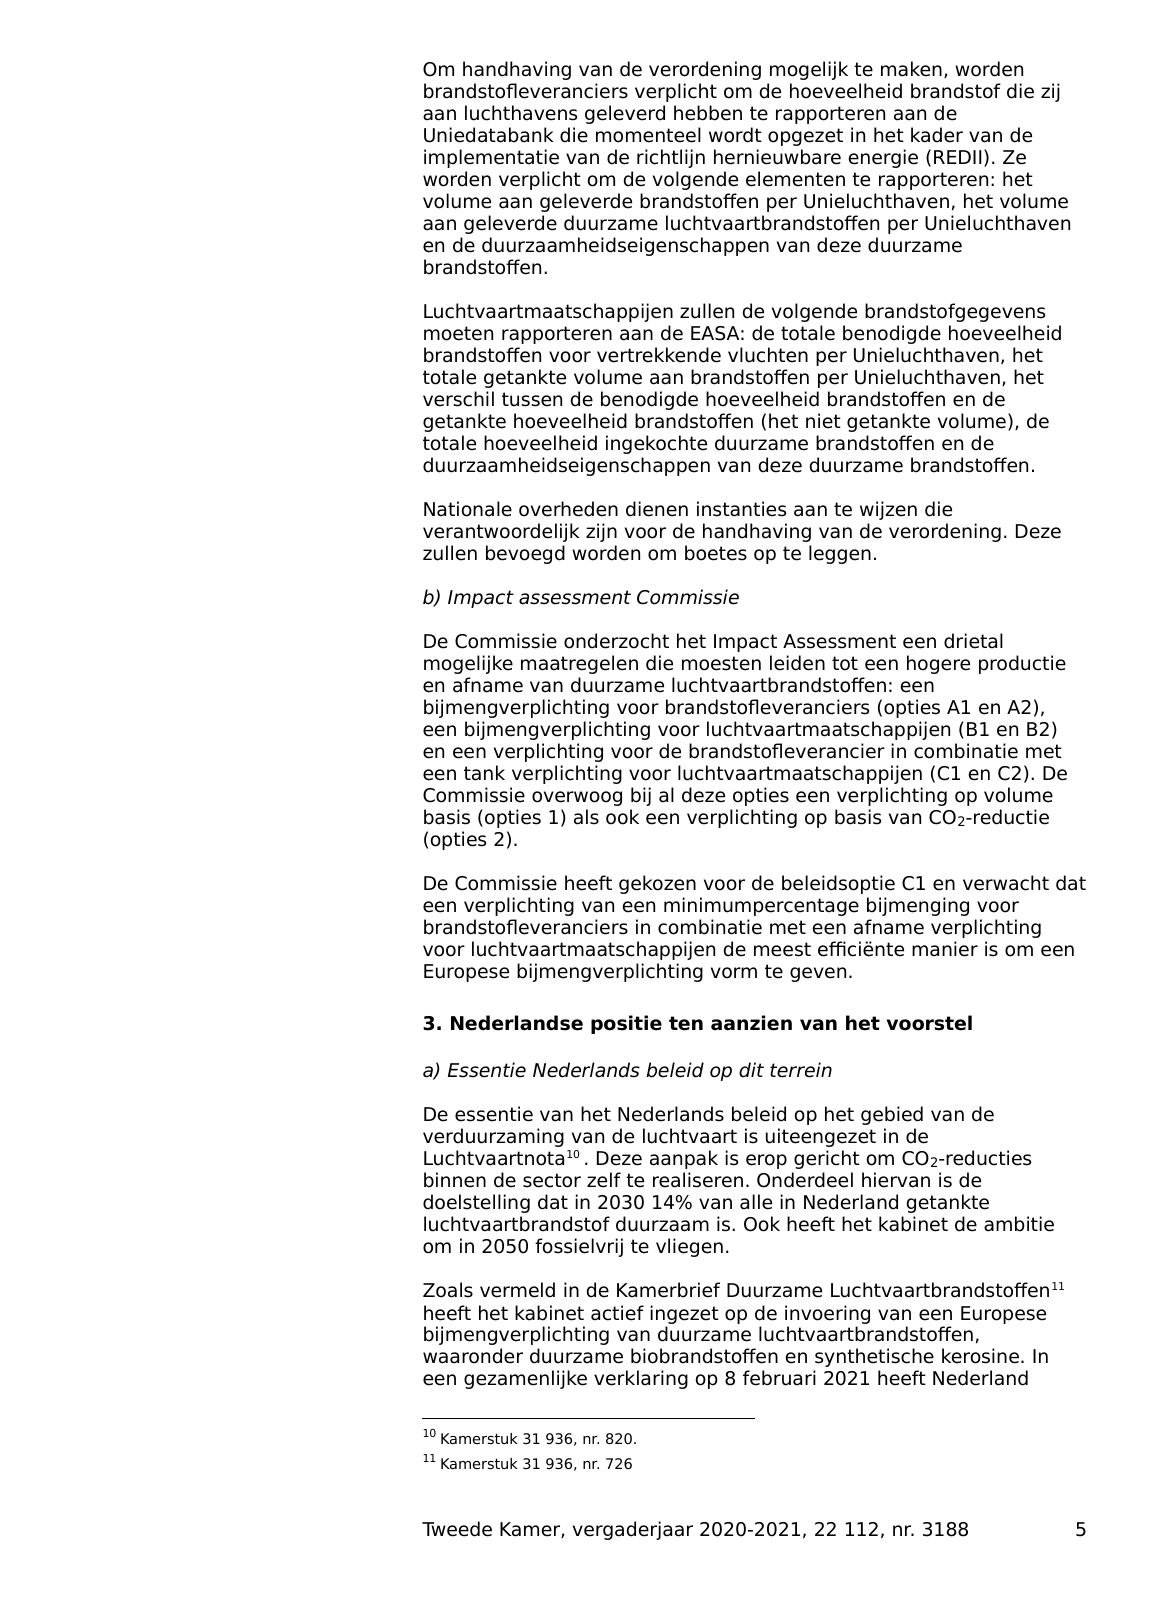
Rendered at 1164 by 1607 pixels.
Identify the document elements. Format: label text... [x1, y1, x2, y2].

text Kamerstuk 31 936, nr. 820. [422, 1427, 1087, 1449]
text De Commissie onderzocht het Impact Assessment een drietal mogelijke maatregelen die moesten leiden tot een hogere productie en afname van duurzame luchtvaartbrandstoffen: een bijmengverplichting voor brandstofleveranciers (opties A1 en A2), een bijmengverplichting voor luchtvaartmaatschappijen (B1 en B2) en een verplichting voor de brandstofleverancier in combinatie met een tank verplichting voor luchtvaartmaatschappijen (C1 en C2). De Commissie overwoog bij al deze opties een verplichting op volume basis (opties 1) als ook een verplichting op basis van CO2-reductie (opties 2). [422, 631, 1087, 851]
text Luchtvaartmaatschappijen zullen de volgende brandstofgegevens moeten rapporteren aan de EASA: de totale benodigde hoeveelheid brandstoffen voor vertrekkende vluchten per Unieluchthaven, het totale getankte volume aan brandstoffen per Unieluchthaven, het verschil tussen de benodigde hoeveelheid brandstoffen en de getankte hoeveelheid brandstoffen (het niet getankte volume), de totale hoeveelheid ingekochte duurzame brandstoffen en de duurzaamheidseigenschappen van deze duurzame brandstoffen. [422, 301, 1087, 477]
text Zoals vermeld in de Kamerbrief Duurzame Luchtvaartbrandstoffen heeft het kabinet actief ingezet op de invoering van een Europese bijmengverplichting van duurzame luchtvaartbrandstoffen, waaronder duurzame biobrandstoffen en synthetische kerosine. In een gezamenlijke verklaring op 8 februari 2021 heeft Nederland [422, 1280, 1087, 1390]
text Om handhaving van de verordening mogelijk te maken, worden brandstofleveranciers verplicht om de hoeveelheid brandstof die zij aan luchthavens geleverd hebben te rapporteren aan de Uniedatabank die momenteel wordt opgezet in het kader van de implementatie van de richtlijn hernieuwbare energie (REDII). Ze worden verplicht om de volgende elementen te rapporteren: het volume aan geleverde brandstoffen per Unieluchthaven, het volume aan geleverde duurzame luchtvaartbrandstoffen per Unieluchthaven en de duurzaamheidseigenschappen van deze duurzame brandstoffen. [422, 59, 1087, 279]
subtitle b) Impact assessment Commissie [422, 587, 1087, 609]
text De essentie van het Nederlands beleid op het gebied van de verduurzaming van de luchtvaart is uiteengezet in de Luchtvaartnota. Deze aanpak is erop gericht om CO2-reducties binnen de sector zelf te realiseren. Onderdeel hiervan is de doelstelling dat in 2030 14% van alle in Nederland getankte luchtvaartbrandstof duurzaam is. Ook heeft het kabinet de ambitie om in 2050 fossielvrij te vliegen. [422, 1104, 1087, 1258]
subtitle a) Essentie Nederlands beleid op dit terrein [422, 1060, 1087, 1082]
text Kamerstuk 31 936, nr. 726 [422, 1452, 1087, 1474]
text De Commissie heeft gekozen voor de beleidsoptie C1 en verwacht dat een verplichting van een minimumpercentage bijmenging voor brandstofleveranciers in combinatie met een afname verplichting voor luchtvaartmaatschappijen de meest efficiënte manier is om een Europese bijmengverplichting vorm te geven. [422, 873, 1087, 983]
text Nationale overheden dienen instanties aan te wijzen die verantwoordelijk zijn voor de handhaving van de verordening. Deze zullen bevoegd worden om boetes op te leggen. [422, 499, 1087, 565]
subtitle 3. Nederlandse positie ten aanzien van het voorstel [422, 1013, 1087, 1035]
